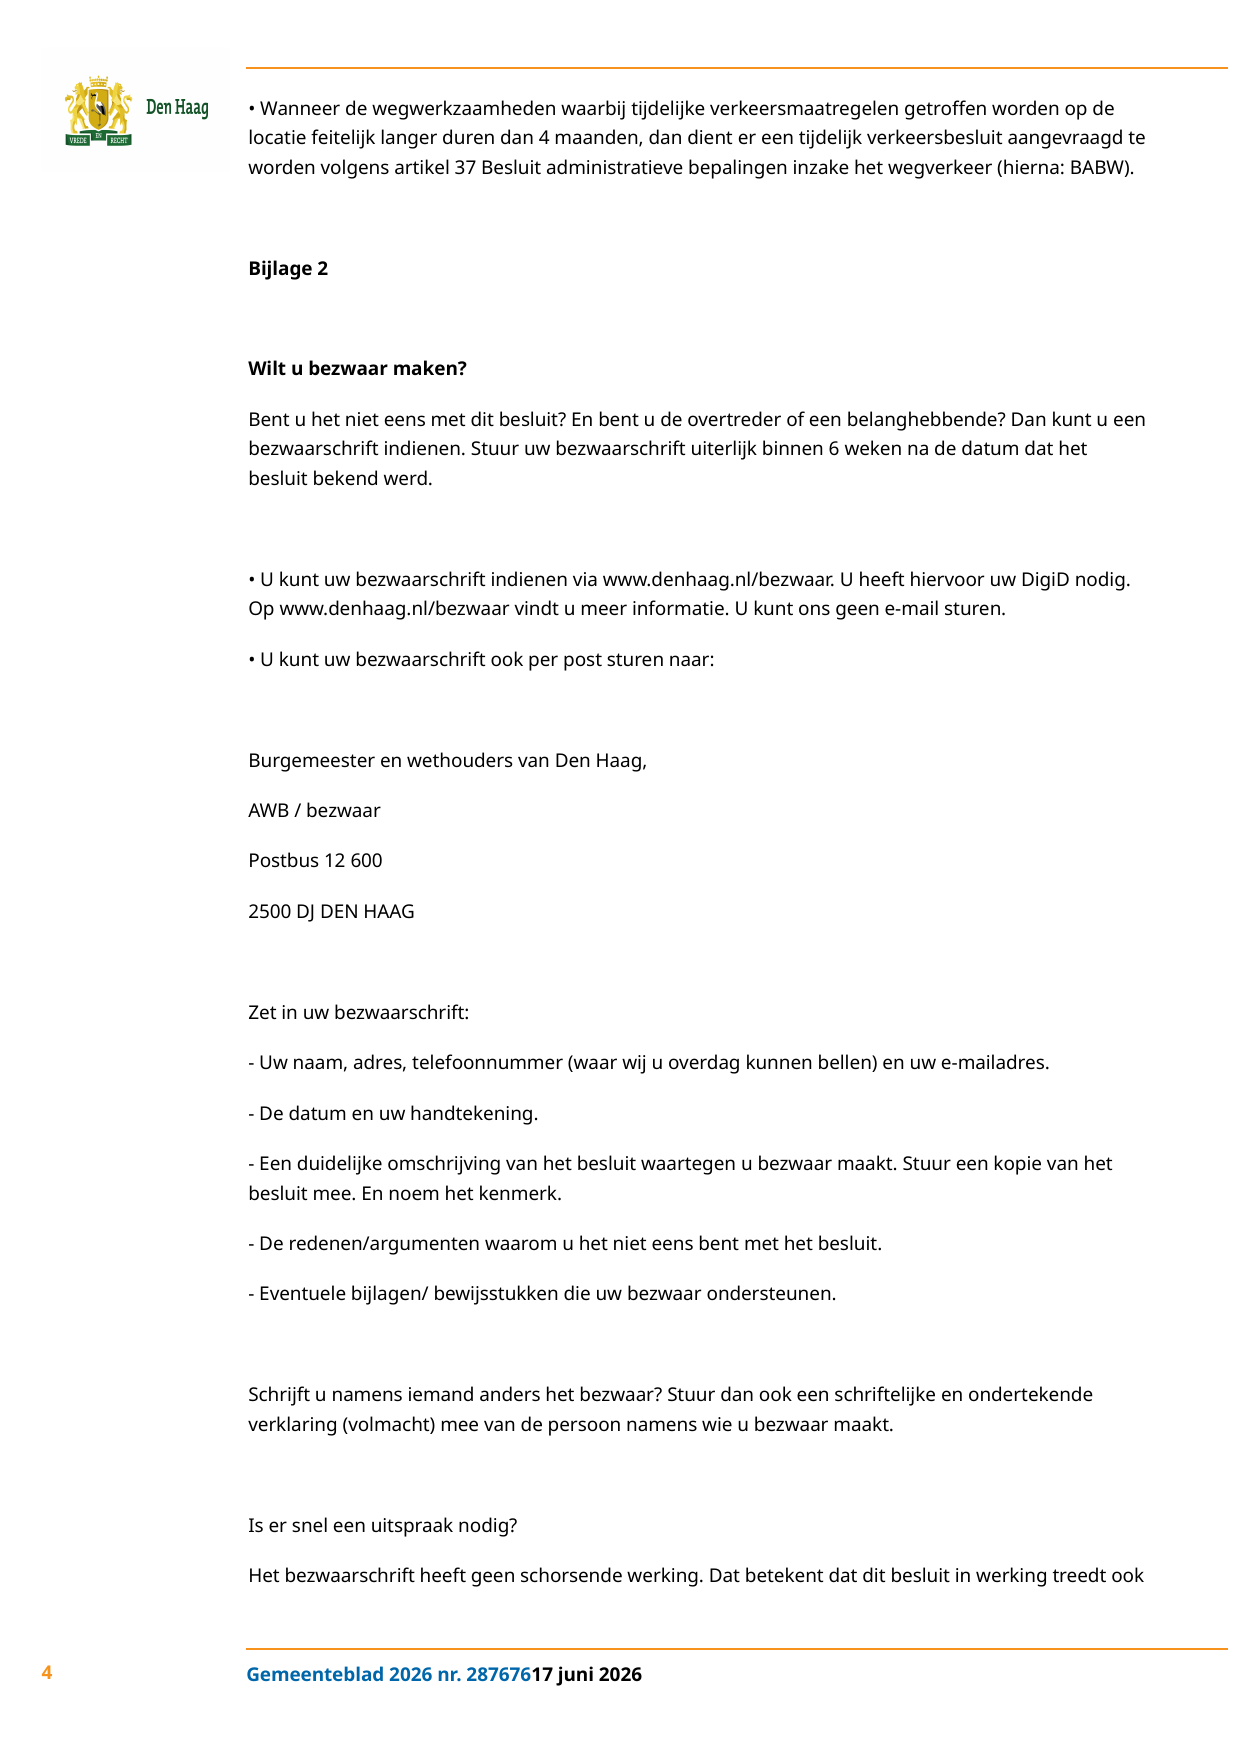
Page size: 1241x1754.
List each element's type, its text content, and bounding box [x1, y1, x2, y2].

text Wilt u bezwaar maken? [248, 356, 1152, 381]
text - Uw naam, adres, telefoonnummer (waar wij u overdag kunnen bellen) en uw e-mailadres. [248, 1049, 1152, 1075]
text AWB / bezwaar [248, 797, 1152, 823]
text - Een duidelijke omschrijving van het besluit waartegen u bezwaar maakt. Stuur een kopie van het besluit mee. En noem het kenmerk. [248, 1150, 1152, 1206]
text • Wanneer de wegwerkzaamheden waarbij tijdelijke verkeersmaatregelen getroffen worden op de locatie feitelijk langer duren dan 4 maanden, dan dient er een tijdelijk verkeersbesluit aangevraagd te worden volgens artikel 37 Besluit administratieve bepalingen inzake het wegverkeer (hierna: BABW). [248, 95, 1152, 180]
text Zet in uw bezwaarschrift: [248, 999, 1152, 1025]
text Het bezwaarschrift heeft geen schorsende werking. Dat betekent dat dit besluit in werking treedt ook [248, 1562, 1152, 1588]
picture [41, 47, 231, 172]
text • U kunt uw bezwaarschrift indienen via www.denhaag.nl/bezwaar. U heeft hiervoor uw DigiD nodig. Op www.denhaag.nl/bezwaar vindt u meer informatie. U kunt ons geen e-mail sturen. [248, 566, 1152, 621]
text Burgemeester en wethouders van Den Haag, [248, 747, 1152, 773]
text • U kunt uw bezwaarschrift ook per post sturen naar: [248, 646, 1152, 672]
text Bent u het niet eens met dit besluit? En bent u de overtreder of een belanghebbende? Dan kunt u een bezwaarschrift indienen. Stuur uw bezwaarschrift uiterlijk binnen 6 weken na de datum dat het besluit bekend werd. [248, 406, 1152, 491]
text - De datum en uw handtekening. [248, 1100, 1152, 1126]
text Is er snel een uitspraak nodig? [248, 1512, 1152, 1538]
text 2500 DJ DEN HAAG [248, 898, 1152, 924]
text - Eventuele bijlagen/ bewijsstukken die uw bezwaar ondersteunen. [248, 1281, 1152, 1306]
text - De redenen/argumenten waarom u het niet eens bent met het besluit. [248, 1230, 1152, 1256]
text Bijlage 2 [248, 255, 1152, 281]
text Postbus 12 600 [248, 848, 1152, 873]
text Schrijft u namens iemand anders het bezwaar? Stuur dan ook een schriftelijke en ondertekende verklaring (volmacht) mee van de persoon namens wie u bezwaar maakt. [248, 1381, 1152, 1437]
